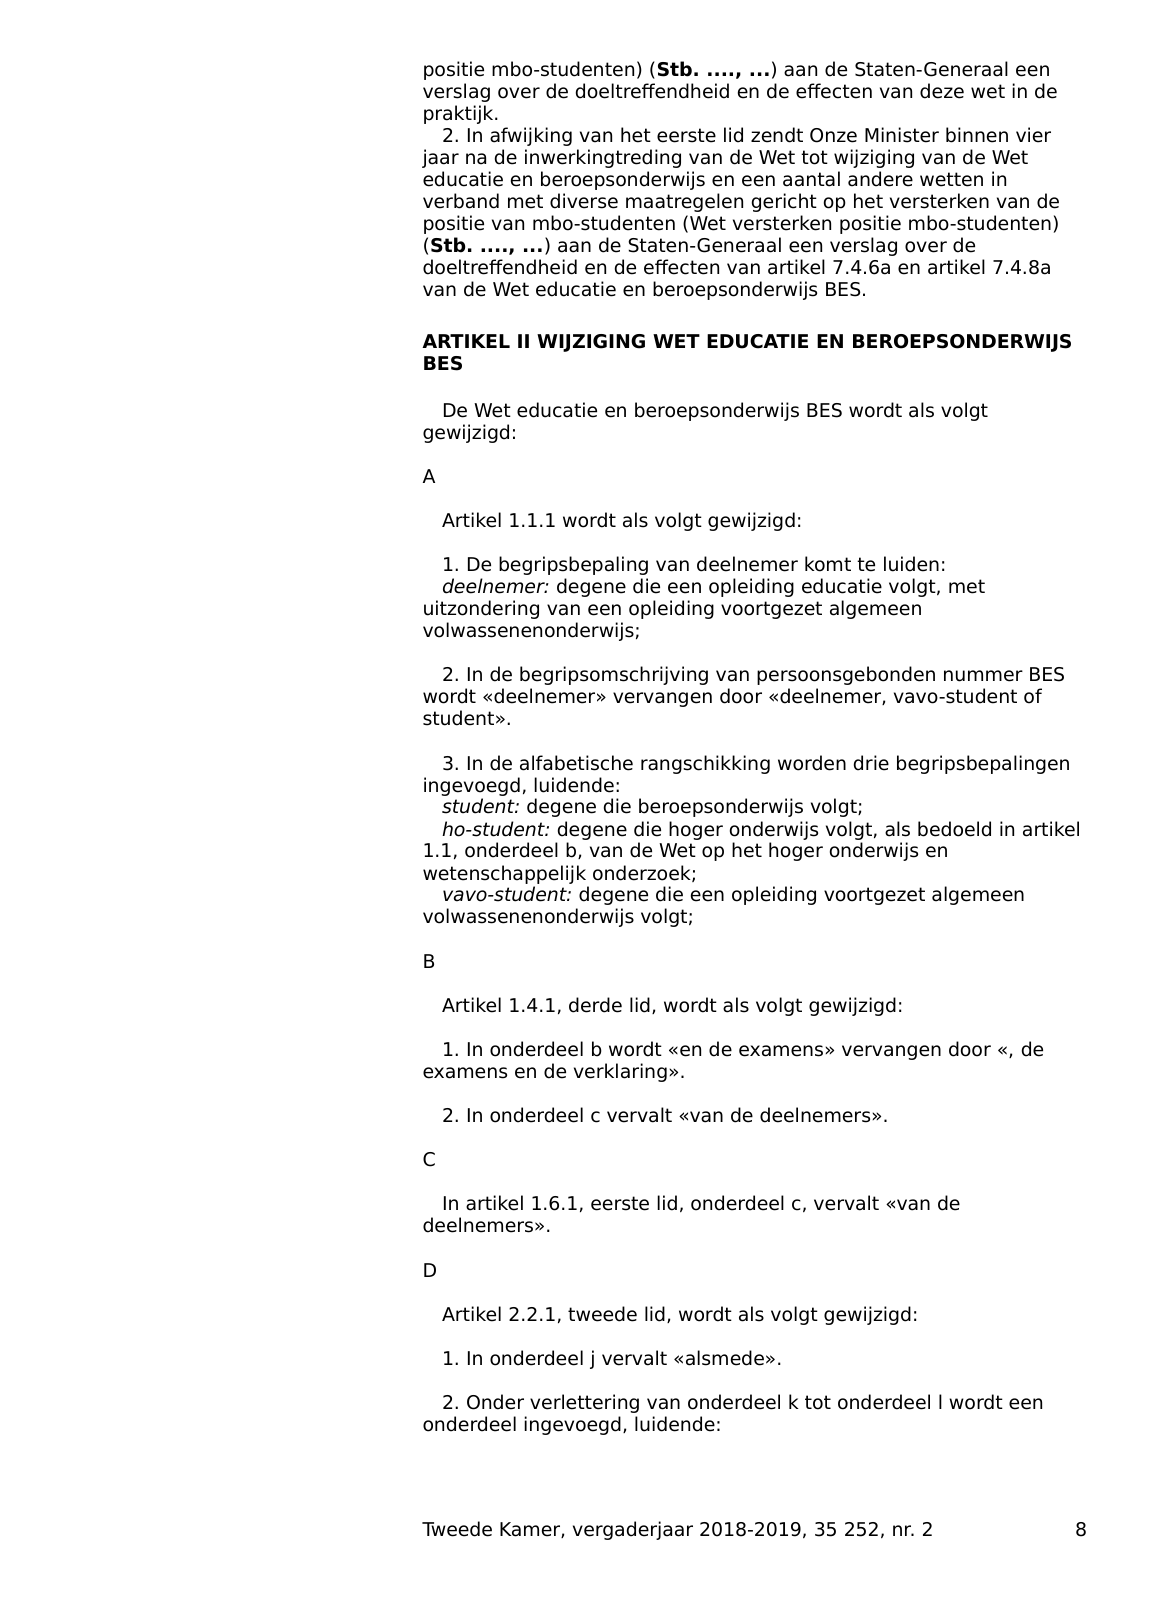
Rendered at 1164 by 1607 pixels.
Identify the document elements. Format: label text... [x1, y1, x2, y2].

text De Wet educatie en beroepsonderwijs BES wordt als volgt gewijzigd: [422, 400, 1087, 444]
text In artikel 1.6.1, eerste lid, onderdeel c, vervalt «van de deelnemers». [422, 1193, 1087, 1237]
text ho-student: degene die hoger onderwijs volgt, als bedoeld in artikel 1.1, onderdeel b, van de Wet op het hoger onderwijs en wetenschappelijk onderzoek; [422, 818, 1087, 884]
text 1. In onderdeel b wordt «en de examens» vervangen door «, de examens en de verklaring». [422, 1039, 1087, 1083]
text Artikel 1.4.1, derde lid, wordt als volgt gewijzigd: [422, 995, 1087, 1017]
text Artikel 1.1.1 wordt als volgt gewijzigd: [422, 510, 1087, 532]
text 2. In afwijking van het eerste lid zendt Onze Minister binnen vier jaar na de inwerkingtreding van de Wet tot wijziging van de Wet educatie en beroepsonderwijs en een aantal andere wetten in verband met diverse maatregelen gericht op het versterken van de positie van mbo-studenten (Wet versterken positie mbo-studenten) (Stb. ...., ...) aan de Staten-Generaal een verslag over de doeltreffendheid en de effecten van artikel 7.4.6a en artikel 7.4.8a van de Wet educatie en beroepsonderwijs BES. [422, 125, 1087, 301]
text deelnemer: degene die een opleiding educatie volgt, met uitzondering van een opleiding voortgezet algemeen volwassenenonderwijs; [422, 576, 1087, 642]
text 1. In onderdeel j vervalt «alsmede». [422, 1348, 1087, 1370]
text B [422, 951, 1087, 972]
text 2. In onderdeel c vervalt «van de deelnemers». [422, 1105, 1087, 1127]
text 2. In de begripsomschrijving van persoonsgebonden nummer BES wordt «deelnemer» vervangen door «deelnemer, vavo-student of student». [422, 664, 1087, 730]
text 1. De begripsbepaling van deelnemer komt te luiden: [422, 554, 1087, 576]
text vavo-student: degene die een opleiding voortgezet algemeen volwassenenonderwijs volgt; [422, 884, 1087, 928]
text D [422, 1259, 1087, 1281]
text student: degene die beroepsonderwijs volgt; [422, 796, 1087, 818]
text Artikel 2.2.1, tweede lid, wordt als volgt gewijzigd: [422, 1304, 1087, 1326]
text C [422, 1149, 1087, 1171]
text 2. Onder verlettering van onderdeel k tot onderdeel l wordt een onderdeel ingevoegd, luidende: [422, 1392, 1087, 1436]
text positie mbo-studenten) (Stb. ...., ...) aan de Staten-Generaal een verslag over de doeltreffendheid en de effecten van deze wet in de praktijk. [422, 59, 1087, 125]
text A [422, 466, 1087, 488]
subtitle ARTIKEL II WIJZIGING WET EDUCATIE EN BEROEPSONDERWIJS BES [422, 331, 1087, 375]
text 3. In de alfabetische rangschikking worden drie begripsbepalingen ingevoegd, luidende: [422, 752, 1087, 796]
